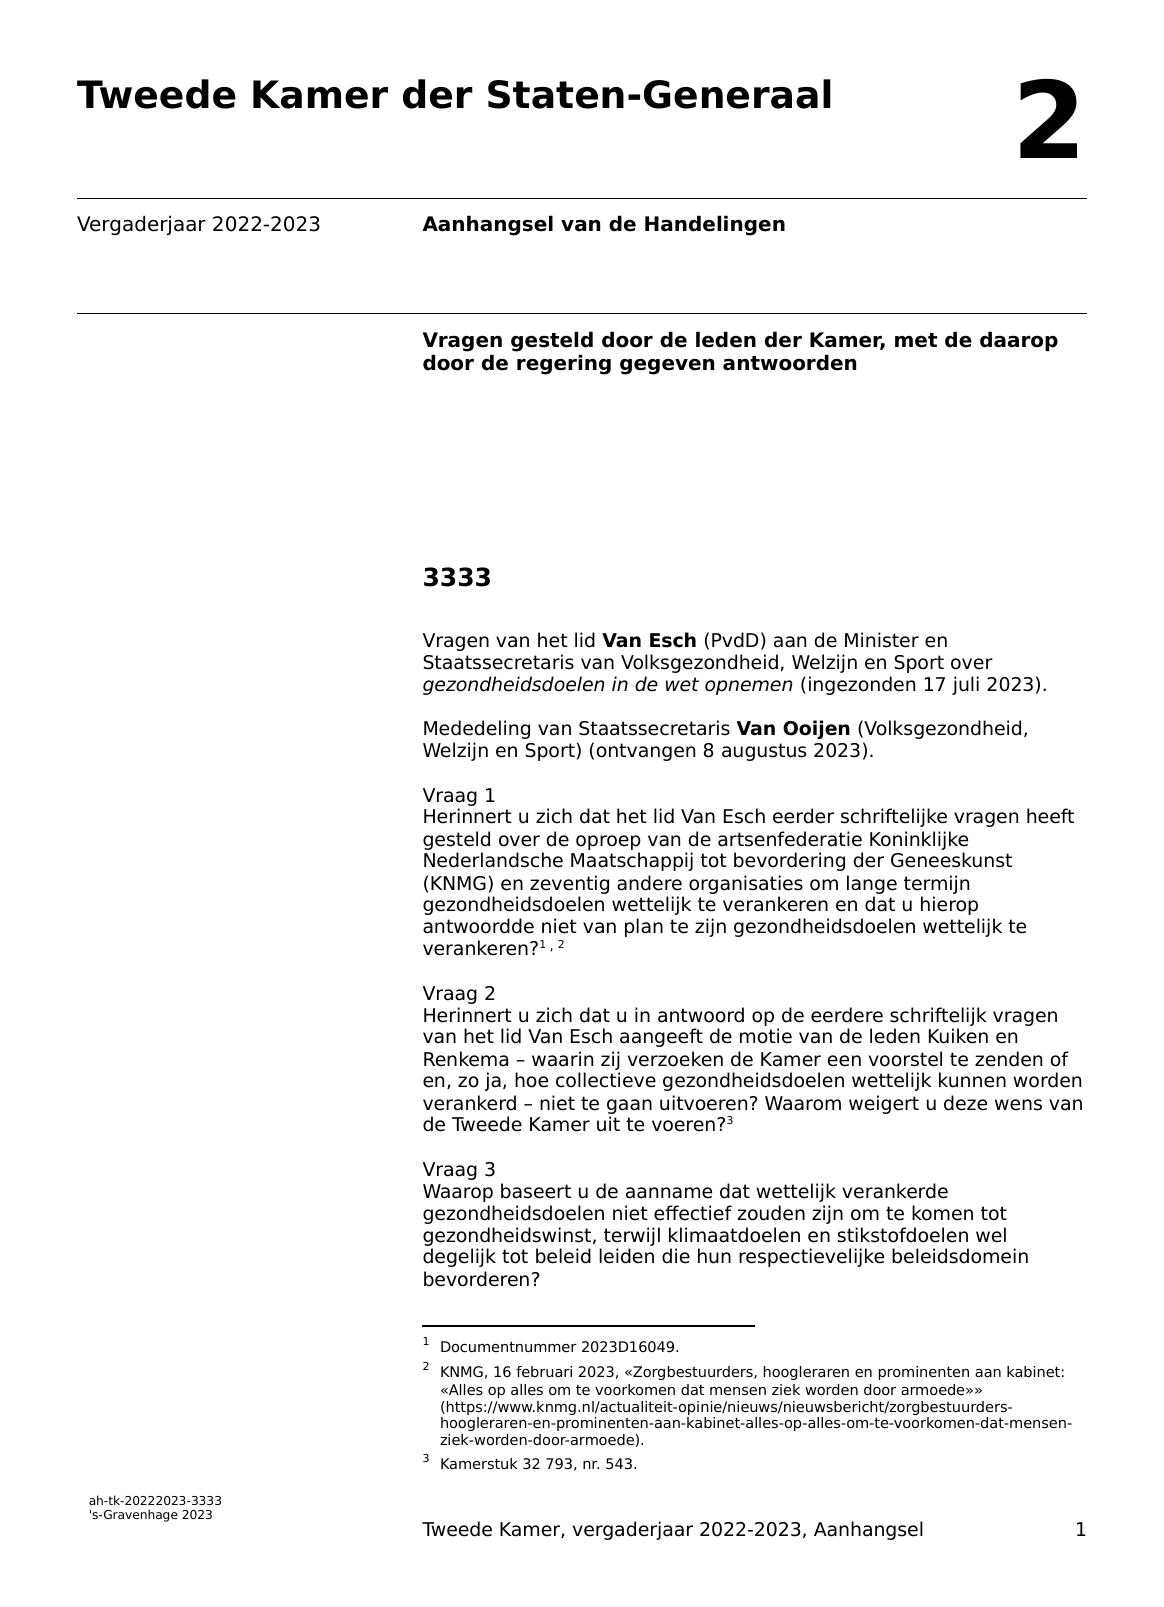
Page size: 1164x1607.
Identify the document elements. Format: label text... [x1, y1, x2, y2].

table_cell Aanhangsel van de Handelingen [422, 199, 1087, 313]
text Vraag 3 [422, 1158, 1087, 1181]
text Herinnert u zich dat het lid Van Esch eerder schriftelijke vragen heeft gesteld over de oproep van de artsenfederatie Koninklijke Nederlandsche Maatschappij tot bevordering der Geneeskunst (KNMG) en zeventig andere organisaties om lange termijn gezondheidsdoelen wettelijk te verankeren en dat u hierop antwoordde niet van plan te zijn gezondheidsdoelen wettelijk te verankeren?, [422, 806, 1087, 960]
text 's-Gravenhage 2023 [88, 1508, 323, 1522]
table_cell Vragen gesteld door de leden der Kamer, met de daarop door de regering gegeven antwoorden [422, 314, 1087, 375]
text Vraag 1 [422, 784, 1087, 806]
text Vraag 2 [422, 982, 1087, 1004]
text 3333 [422, 563, 1087, 592]
text KNMG, 16 februari 2023, «Zorgbestuurders, hoogleraren en prominenten aan kabinet: «Alles op alles om te voorkomen dat mensen ziek worden door armoede»» (https://www.knmg.nl/actualiteit-opinie/nieuws/nieuwsbericht/zorgbestuurders-hoogleraren-en-prominenten-aan-kabinet-alles-op-alles-om-te-voorkomen-dat-mensen-ziek-worden-door-armoede). [422, 1360, 1087, 1449]
text Mededeling van Staatssecretaris Van Ooijen (Volksgezondheid, Welzijn en Sport) (ontvangen 8 augustus 2023). [422, 718, 1087, 762]
table_header 2 [886, 59, 1087, 198]
table_cell [77, 314, 422, 375]
text Documentnummer 2023D16049. [422, 1335, 1087, 1357]
table_header Tweede Kamer der Staten-Generaal [77, 59, 886, 198]
text Waarop baseert u de aanname dat wettelijk verankerde gezondheidsdoelen niet effectief zouden zijn om te komen tot gezondheidswinst, terwijl klimaatdoelen en stikstofdoelen wel degelijk tot beleid leiden die hun respectievelijke beleidsdomein bevorderen? [422, 1181, 1087, 1290]
text Kamerstuk 32 793, nr. 543. [422, 1452, 1087, 1474]
text ah-tk-20222023-3333 [88, 1494, 323, 1508]
text Vragen van het lid Van Esch (PvdD) aan de Minister en Staatssecretaris van Volksgezondheid, Welzijn en Sport over gezondheidsdoelen in de wet opnemen (ingezonden 17 juli 2023). [422, 630, 1087, 696]
table_cell Vergaderjaar 2022-2023 [77, 199, 422, 313]
text Herinnert u zich dat u in antwoord op de eerdere schriftelijk vragen van het lid Van Esch aangeeft de motie van de leden Kuiken en Renkema – waarin zij verzoeken de Kamer een voorstel te zenden of en, zo ja, hoe collectieve gezondheidsdoelen wettelijk kunnen worden verankerd – niet te gaan uitvoeren? Waarom weigert u deze wens van de Tweede Kamer uit te voeren? [422, 1004, 1087, 1136]
